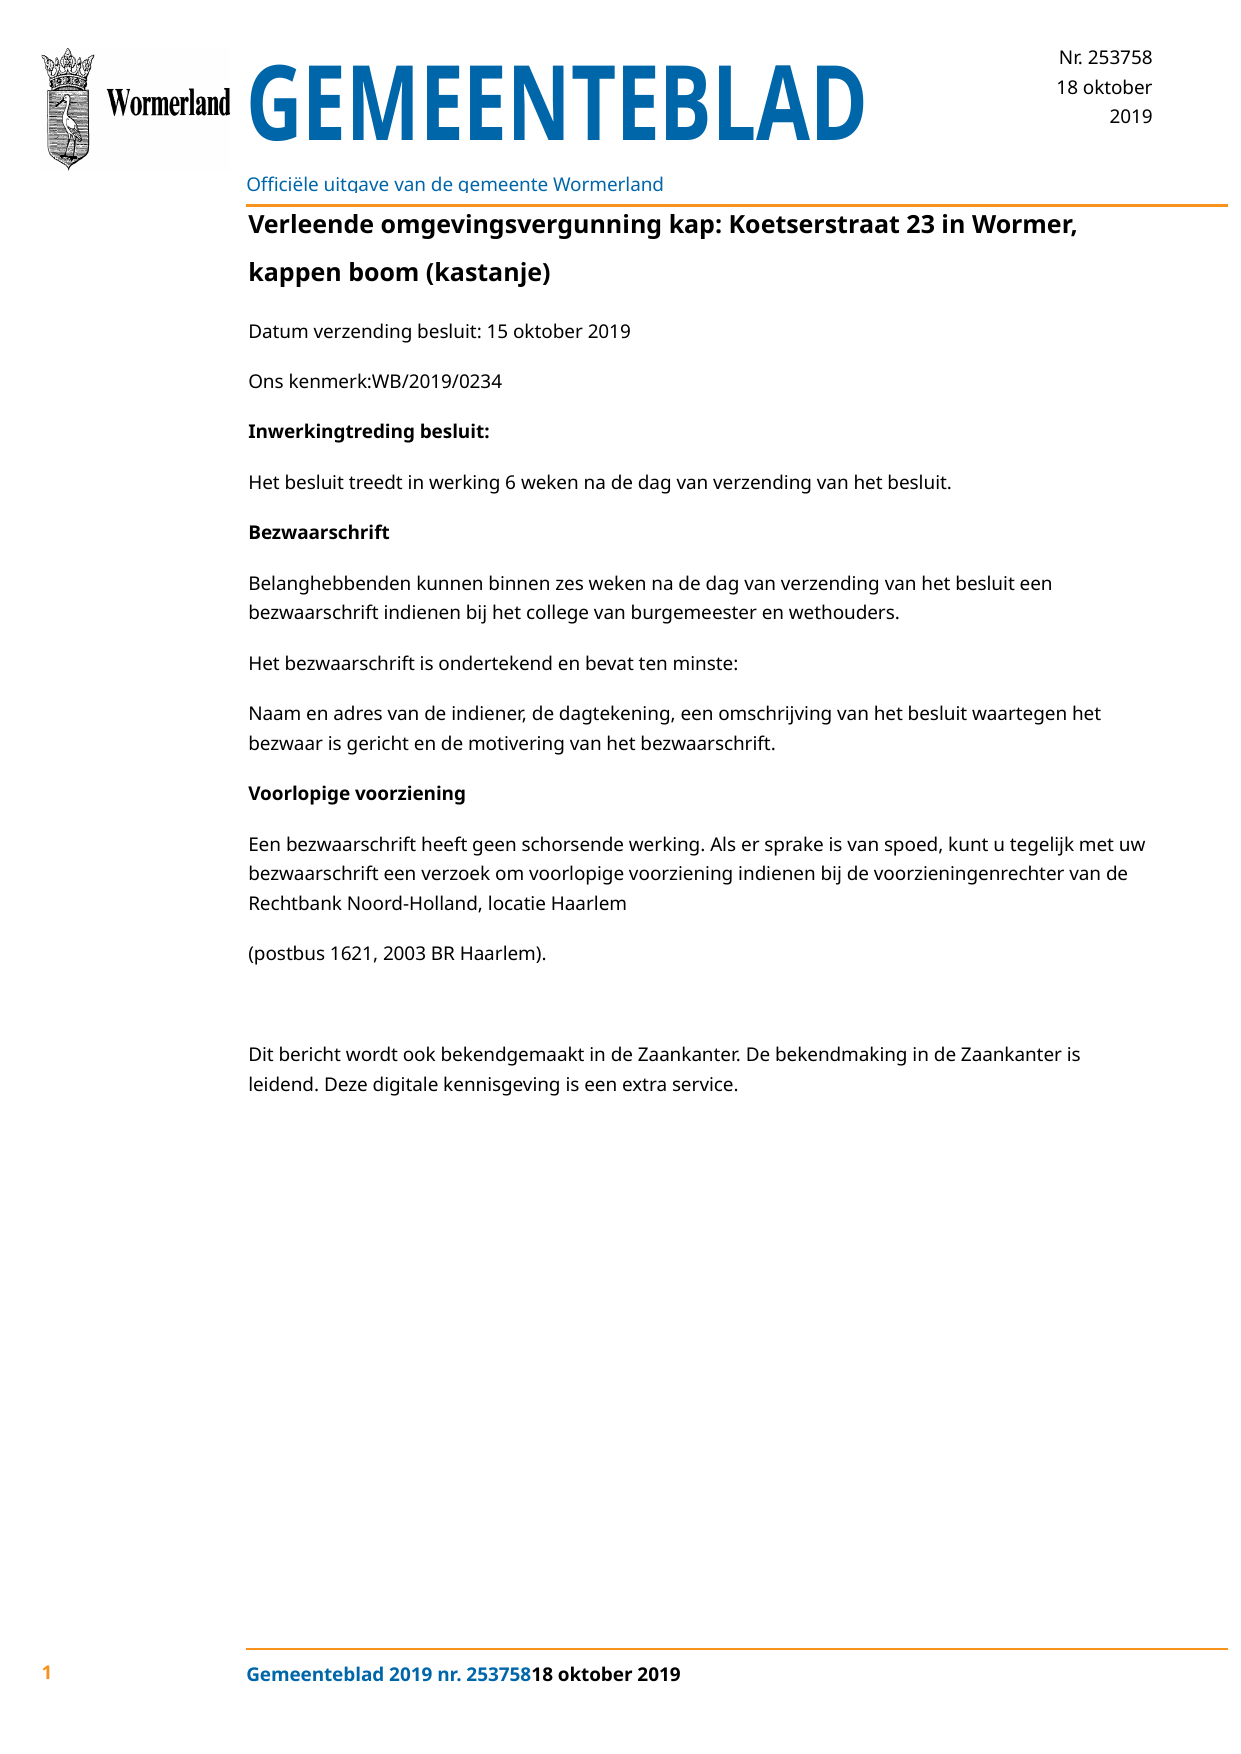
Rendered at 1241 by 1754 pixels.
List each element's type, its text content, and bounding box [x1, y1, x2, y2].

text Dit bericht wordt ook bekendgemaakt in de Zaankanter. De bekendmaking in de Zaankanter is leidend. Deze digitale kennisgeving is een extra service. [248, 1041, 1152, 1097]
text Verleende omgevingsvergunning kap: Koetserstraat 23 in Wormer, kappen boom (kastanje) [248, 207, 1152, 288]
text Een bezwaarschrift heeft geen schorsende werking. Als er sprake is van spoed, kunt u tegelijk met uw bezwaarschrift een verzoek om voorlopige voorziening indienen bij de voorzieningenrechter van de Rechtbank Noord-Holland, locatie Haarlem [248, 831, 1152, 916]
picture [41, 47, 231, 172]
text Belanghebbenden kunnen binnen zes weken na de dag van verzending van het besluit een bezwaarschrift indienen bij het college van burgemeester en wethouders. [248, 570, 1152, 625]
text Naam en adres van de indiener, de dagtekening, een omschrijving van het besluit waartegen het bezwaar is gericht en de motivering van het bezwaarschrift. [248, 700, 1152, 756]
text Voorlopige voorziening [248, 780, 1152, 806]
text Datum verzending besluit: 15 oktober 2019 [248, 318, 1152, 344]
text Inwerkingtreding besluit: [248, 419, 1152, 444]
text Ons kenmerk:WB/2019/0234 [248, 368, 1152, 394]
text Het bezwaarschrift is ondertekend en bevat ten minste: [248, 650, 1152, 676]
text Bezwaarschrift [248, 519, 1152, 545]
text (postbus 1621, 2003 BR Haarlem). [248, 940, 1152, 966]
text Het besluit treedt in werking 6 weken na de dag van verzending van het besluit. [248, 469, 1152, 495]
